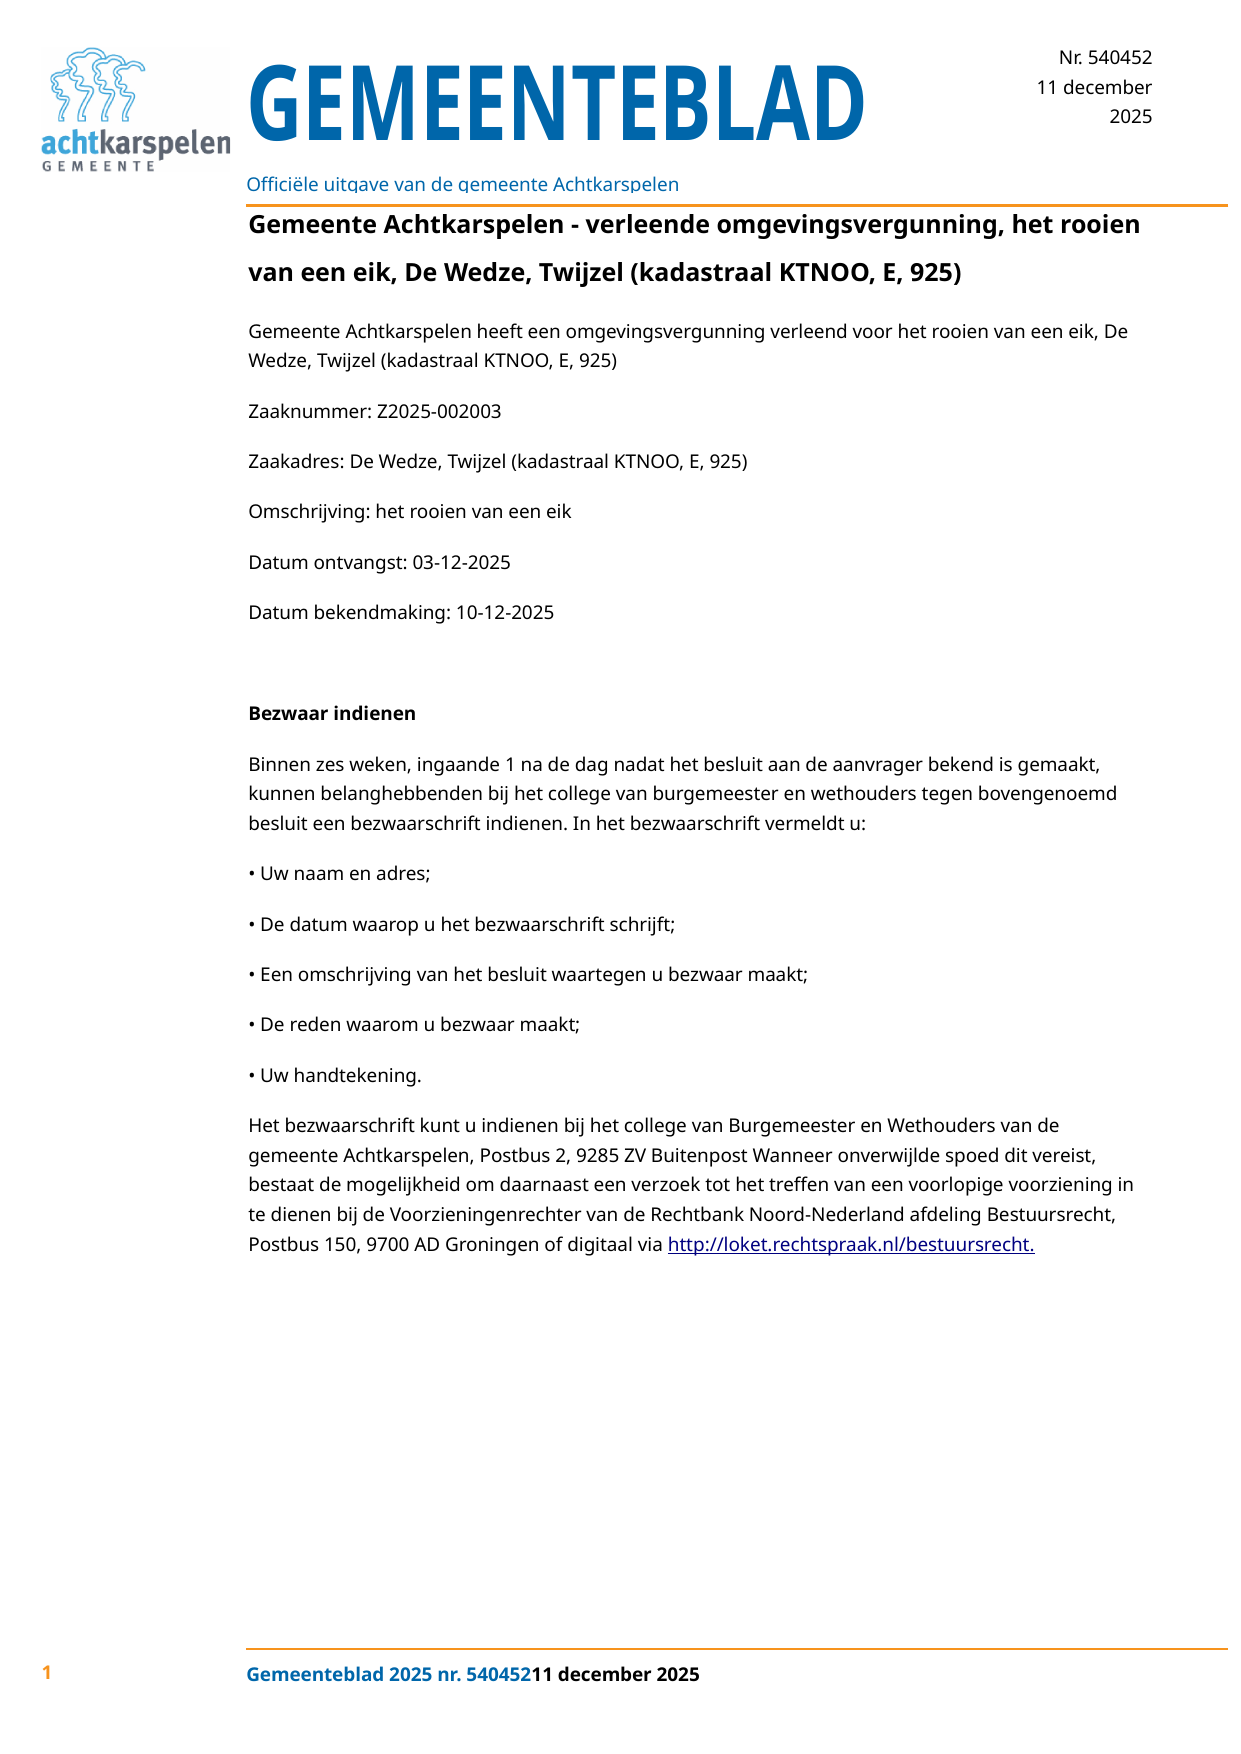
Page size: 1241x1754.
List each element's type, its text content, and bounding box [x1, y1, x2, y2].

text Omschrijving: het rooien van een eik [248, 499, 1152, 524]
text Zaaknummer: Z2025-002003 [248, 398, 1152, 424]
text Gemeente Achtkarspelen - verleende omgevingsvergunning, het rooien van een eik, De Wedze, Twijzel (kadastraal KTNOO, E, 925) [248, 207, 1152, 288]
text Datum ontvangst: 03-12-2025 [248, 549, 1152, 575]
text • Een omschrijving van het besluit waartegen u bezwaar maakt; [248, 961, 1152, 987]
text Binnen zes weken, ingaande 1 na de dag nadat het besluit aan de aanvrager bekend is gemaakt, kunnen belanghebbenden bij het college van burgemeester en wethouders tegen bovengenoemd besluit een bezwaarschrift indienen. In het bezwaarschrift vermeldt u: [248, 751, 1152, 836]
picture [41, 47, 231, 172]
text Zaakadres: De Wedze, Twijzel (kadastraal KTNOO, E, 925) [248, 448, 1152, 474]
text • De reden waarom u bezwaar maakt; [248, 1012, 1152, 1037]
text Bezwaar indienen [248, 700, 1152, 726]
text Het bezwaarschrift kunt u indienen bij het college van Burgemeester en Wethouders van de gemeente Achtkarspelen, Postbus 2, 9285 ZV Buitenpost Wanneer onverwijlde spoed dit vereist, bestaat de mogelijkheid om daarnaast een verzoek tot het treffen van een voorlopige voorziening in te dienen bij de Voorzieningenrechter van de Rechtbank Noord-Nederland afdeling Bestuursrecht, Postbus 150, 9700 AD Groningen of digitaal via http://loket.rechtspraak.nl/bestuursrecht. [248, 1112, 1152, 1257]
text Datum bekendmaking: 10-12-2025 [248, 599, 1152, 625]
text • De datum waarop u het bezwaarschrift schrijft; [248, 911, 1152, 937]
text Gemeente Achtkarspelen heeft een omgevingsvergunning verleend voor het rooien van een eik, De Wedze, Twijzel (kadastraal KTNOO, E, 925) [248, 318, 1152, 373]
text • Uw naam en adres; [248, 860, 1152, 886]
text • Uw handtekening. [248, 1062, 1152, 1088]
